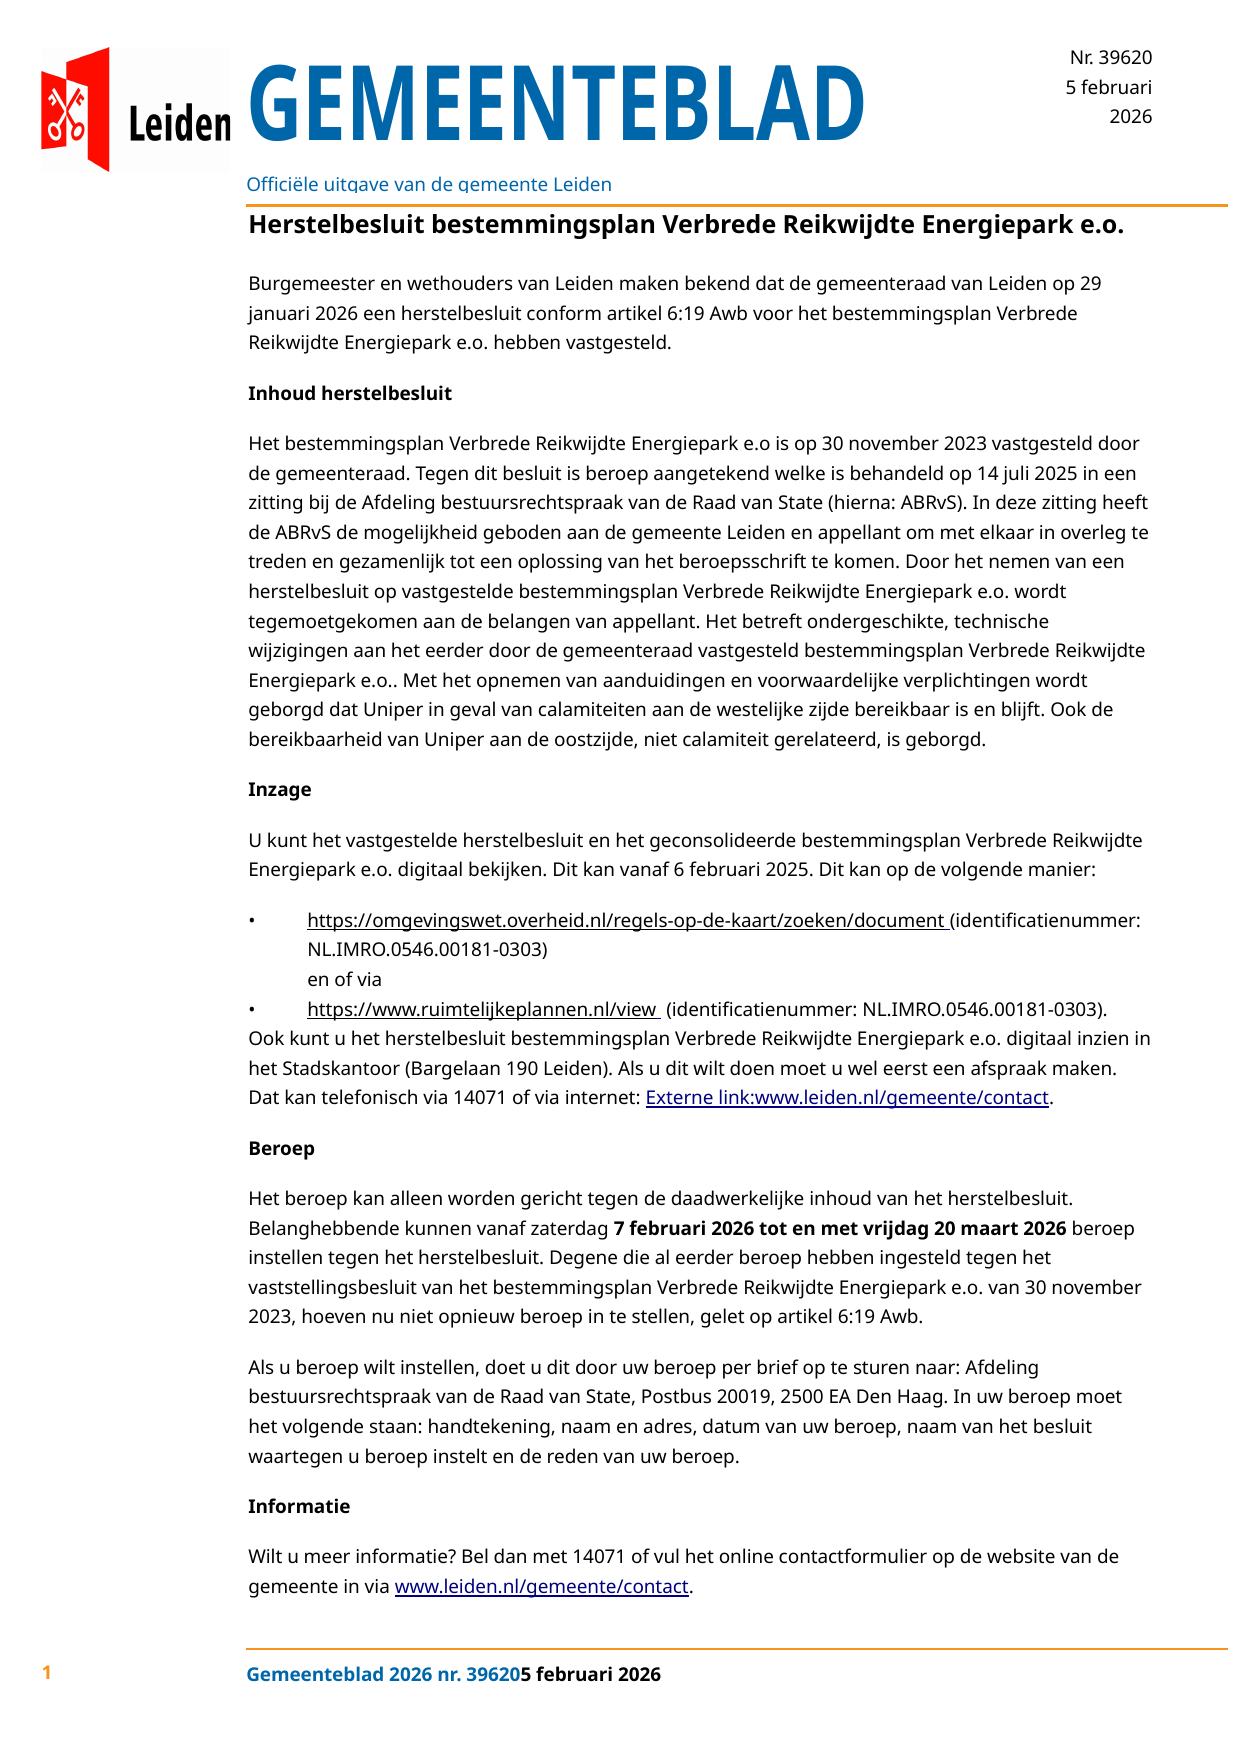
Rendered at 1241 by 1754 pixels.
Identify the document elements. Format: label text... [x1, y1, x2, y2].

text U kunt het vastgestelde herstelbesluit en het geconsolideerde bestemmingsplan Verbrede Reikwijdte Energiepark e.o. digitaal bekijken. Dit kan vanaf 6 februari 2025. Dit kan op de volgende manier: [248, 827, 1152, 882]
text Ook kunt u het herstelbesluit bestemmingsplan Verbrede Reikwijdte Energiepark e.o. digitaal inzien in het Stadskantoor (Bargelaan 190 Leiden). Als u dit wilt doen moet u wel eerst een afspraak maken. Dat kan telefonisch via 14071 of via internet: Externe link:www.leiden.nl/gemeente/contact. [248, 1025, 1152, 1110]
text Beroep [248, 1135, 1152, 1161]
list https://www.ruimtelijkeplannen.nl/view (identificatienummer: NL.IMRO.0546.00181-0303). [248, 996, 1152, 1021]
text Inhoud herstelbesluit [248, 380, 1152, 406]
text Inzage [248, 777, 1152, 802]
text Informatie [248, 1493, 1152, 1519]
text Het beroep kan alleen worden gericht tegen de daadwerkelijke inhoud van het herstelbesluit. Belanghebbende kunnen vanaf zaterdag 7 februari 2026 tot en met vrijdag 20 maart 2026 beroep instellen tegen het herstelbesluit. Degene die al eerder beroep hebben ingesteld tegen het vaststellingsbesluit van het bestemmingsplan Verbrede Reikwijdte Energiepark e.o. van 30 november 2023, hoeven nu niet opnieuw beroep in te stellen, gelet op artikel 6:19 Awb. [248, 1185, 1152, 1329]
text Burgemeester en wethouders van Leiden maken bekend dat de gemeenteraad van Leiden op 29 januari 2026 een herstelbesluit conform artikel 6:19 Awb voor het bestemmingsplan Verbrede Reikwijdte Energiepark e.o. hebben vastgesteld. [248, 270, 1152, 355]
text Het bestemmingsplan Verbrede Reikwijdte Energiepark e.o is op 30 november 2023 vastgesteld door de gemeenteraad. Tegen dit besluit is beroep aangetekend welke is behandeld op 14 juli 2025 in een zitting bij de Afdeling bestuursrechtspraak van de Raad van State (hierna: ABRvS). In deze zitting heeft de ABRvS de mogelijkheid geboden aan de gemeente Leiden en appellant om met elkaar in overleg te treden en gezamenlijk tot een oplossing van het beroepsschrift te komen. Door het nemen van een herstelbesluit op vastgestelde bestemmingsplan Verbrede Reikwijdte Energiepark e.o. wordt tegemoetgekomen aan de belangen van appellant. Het betreft ondergeschikte, technische wijzigingen aan het eerder door de gemeenteraad vastgesteld bestemmingsplan Verbrede Reikwijdte Energiepark e.o.. Met het opnemen van aanduidingen en voorwaardelijke verplichtingen wordt geborgd dat Uniper in geval van calamiteiten aan de westelijke zijde bereikbaar is en blijft. Ook de bereikbaarheid van Uniper aan de oostzijde, niet calamiteit gerelateerd, is geborgd. [248, 430, 1152, 752]
text Wilt u meer informatie? Bel dan met 14071 of vul het online contactformulier op de website van de gemeente in via www.leiden.nl/gemeente/contact. [248, 1544, 1152, 1599]
list https://omgevingswet.overheid.nl/regels-op-de-kaart/zoeken/document (identificatienummer: NL.IMRO.0546.00181-0303) [248, 907, 1152, 962]
text Herstelbesluit bestemmingsplan Verbrede Reikwijdte Energiepark e.o. [248, 207, 1152, 241]
list en of via [248, 966, 1152, 992]
picture [41, 47, 231, 172]
text Als u beroep wilt instellen, doet u dit door uw beroep per brief op te sturen naar: Afdeling bestuursrechtspraak van de Raad van State, Postbus 20019, 2500 EA Den Haag. In uw beroep moet het volgende staan: handtekening, naam en adres, datum van uw beroep, naam van het besluit waartegen u beroep instelt en de reden van uw beroep. [248, 1354, 1152, 1468]
